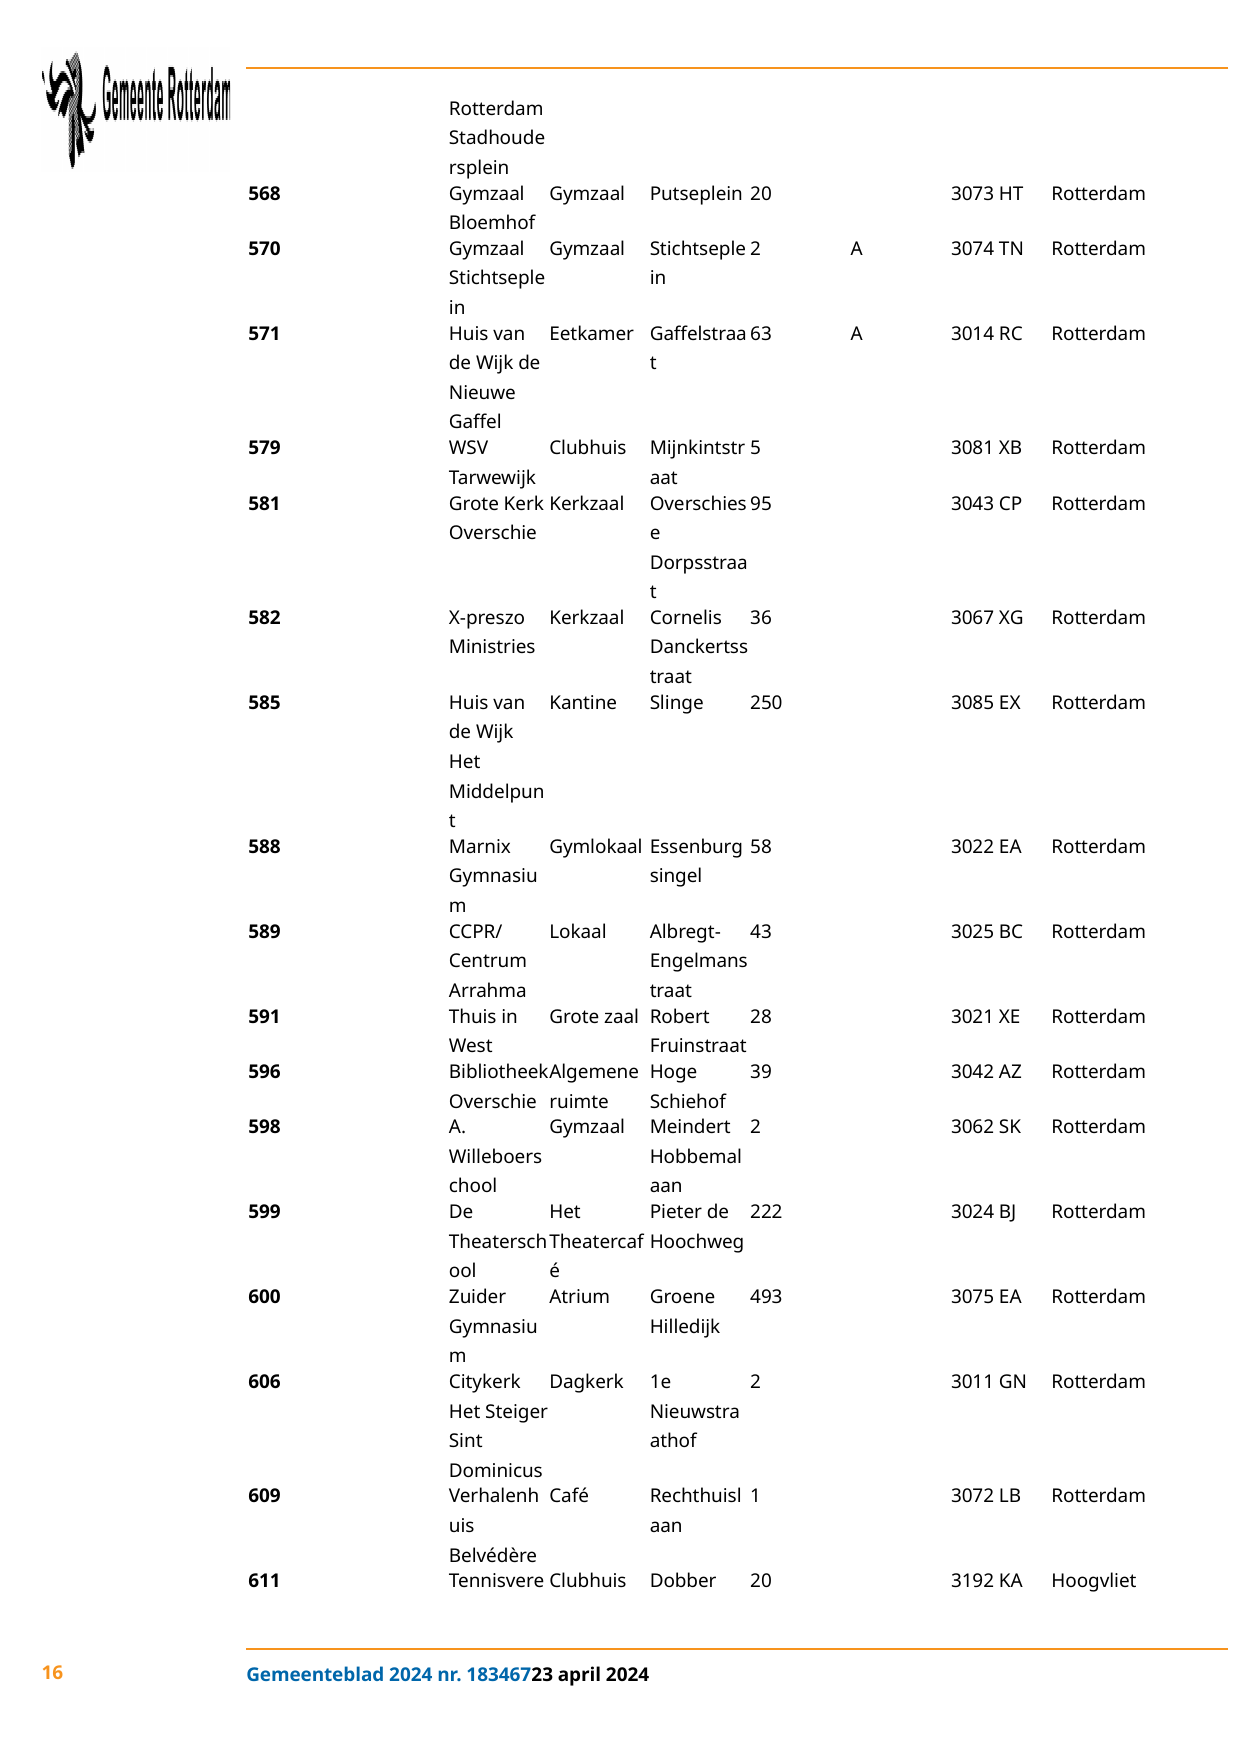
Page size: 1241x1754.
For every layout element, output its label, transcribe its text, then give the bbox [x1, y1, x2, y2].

table_cell Citykerk Het Steiger Sint Dominicus [449, 1368, 549, 1483]
table_cell [650, 95, 750, 180]
table_cell [850, 918, 951, 1003]
table_cell Zuider Gymnasium [449, 1283, 549, 1368]
table_cell 581 [248, 490, 348, 604]
table_cell Clubhuis [549, 434, 649, 490]
table_cell [850, 490, 951, 604]
table_cell 3024 BJ [951, 1199, 1051, 1283]
table_cell A. Willeboerschool [449, 1114, 549, 1198]
table_cell [850, 1114, 951, 1198]
table_cell 3075 EA [951, 1283, 1051, 1368]
table_cell Clubhuis [549, 1568, 649, 1593]
table_cell Rotterdam [1051, 1483, 1152, 1568]
table_cell Verhalenhuis Belvédère [449, 1483, 549, 1568]
table_cell 3062 SK [951, 1114, 1051, 1198]
table_cell 589 [248, 918, 348, 1003]
table_cell De Theaterschool [449, 1199, 549, 1283]
table_cell Rotterdam [1051, 320, 1152, 434]
table_cell [850, 689, 951, 833]
table_cell [348, 434, 449, 490]
table_cell [850, 604, 951, 689]
table_cell 585 [248, 689, 348, 833]
table_cell 3042 AZ [951, 1058, 1051, 1113]
table_cell 493 [750, 1283, 850, 1368]
table_cell 3025 BC [951, 918, 1051, 1003]
table_cell Hoogvliet [1051, 1568, 1152, 1593]
table_cell 3074 TN [951, 235, 1051, 320]
table_cell Huis van de Wijk de Nieuwe Gaffel [449, 320, 549, 434]
table_cell Rotterdam [1051, 918, 1152, 1003]
table_cell Rechthuislaan [650, 1483, 750, 1568]
table_cell [348, 1114, 449, 1198]
table_cell [850, 1368, 951, 1483]
table_cell 20 [750, 1568, 850, 1593]
table_cell [951, 95, 1051, 180]
table_cell 63 [750, 320, 850, 434]
table_cell 250 [750, 689, 850, 833]
table_cell Gymlokaal [549, 833, 649, 918]
table_cell 3022 EA [951, 833, 1051, 918]
table_cell Rotterdam [1051, 1368, 1152, 1483]
table_cell [850, 1199, 951, 1283]
table_cell [348, 1368, 449, 1483]
table_cell 3014 RC [951, 320, 1051, 434]
table_cell Stichtseplein [650, 235, 750, 320]
table_cell 222 [750, 1199, 850, 1283]
table_cell [348, 235, 449, 320]
table_cell 600 [248, 1283, 348, 1368]
table_cell [348, 1483, 449, 1568]
table_cell 58 [750, 833, 850, 918]
table_cell [348, 1003, 449, 1058]
table_cell 579 [248, 434, 348, 490]
table_cell [348, 320, 449, 434]
table_cell 3192 KA [951, 1568, 1051, 1593]
table_cell [850, 1283, 951, 1368]
table_cell [348, 689, 449, 833]
table_cell Rotterdam [1051, 689, 1152, 833]
table_cell 568 [248, 180, 348, 235]
table_cell 3081 XB [951, 434, 1051, 490]
table_cell [348, 1058, 449, 1113]
table_cell CCPR/Centrum Arrahma [449, 918, 549, 1003]
table_cell Rotterdam [1051, 1283, 1152, 1368]
table_cell Mijnkintstraat [650, 434, 750, 490]
table_cell 571 [248, 320, 348, 434]
table_cell Rotterdam [1051, 1114, 1152, 1198]
table_cell [850, 434, 951, 490]
table_cell 1e Nieuwstraathof [650, 1368, 750, 1483]
table_cell Rotterdam [1051, 434, 1152, 490]
table_cell [850, 1483, 951, 1568]
table_cell Dobber [650, 1568, 750, 1593]
table_cell [348, 1283, 449, 1368]
table_cell 591 [248, 1003, 348, 1058]
table_cell Huis van de Wijk Het Middelpunt [449, 689, 549, 833]
table_cell Rotterdam [1051, 1199, 1152, 1283]
table_cell 606 [248, 1368, 348, 1483]
table_cell Essenburgsingel [650, 833, 750, 918]
table_cell 2 [750, 1114, 850, 1198]
table_cell Thuis in West [449, 1003, 549, 1058]
table_cell Gymzaal [549, 235, 649, 320]
table_cell Gymzaal Stichtseplein [449, 235, 549, 320]
table_cell Rotterdam [1051, 1003, 1152, 1058]
table_cell Rotterdam [1051, 1058, 1152, 1113]
table_cell Tennisvere [449, 1568, 549, 1593]
table_cell Gymzaal [549, 1114, 649, 1198]
table_cell 1 [750, 1483, 850, 1568]
table_cell Het Theatercafé [549, 1199, 649, 1283]
table_cell [348, 833, 449, 918]
table_cell [1051, 95, 1152, 180]
table_cell 3011 GN [951, 1368, 1051, 1483]
table_cell Pieter de Hoochweg [650, 1199, 750, 1283]
table_cell Gymzaal Bloemhof [449, 180, 549, 235]
table_cell 609 [248, 1483, 348, 1568]
table_cell 582 [248, 604, 348, 689]
table_cell Groene Hilledijk [650, 1283, 750, 1368]
table_cell 3021 XE [951, 1003, 1051, 1058]
table_cell 2 [750, 1368, 850, 1483]
table_cell 3043 CP [951, 490, 1051, 604]
table_cell [348, 180, 449, 235]
table_cell 3072 LB [951, 1483, 1051, 1568]
table_cell Marnix Gymnasium [449, 833, 549, 918]
table_cell Kerkzaal [549, 490, 649, 604]
table_cell 95 [750, 490, 850, 604]
table_cell Rotterdam Stadhoudersplein [449, 95, 549, 180]
table_cell [549, 95, 649, 180]
table_cell 28 [750, 1003, 850, 1058]
table_cell [850, 833, 951, 918]
table_cell Rotterdam [1051, 180, 1152, 235]
picture [41, 47, 231, 172]
table_cell 43 [750, 918, 850, 1003]
table_cell Café [549, 1483, 649, 1568]
table_cell Grote Kerk Overschie [449, 490, 549, 604]
table_cell Rotterdam [1051, 833, 1152, 918]
table_cell Rotterdam [1051, 490, 1152, 604]
table_cell Dagkerk [549, 1368, 649, 1483]
table_cell [850, 1058, 951, 1113]
table_cell 3067 XG [951, 604, 1051, 689]
table_cell 5 [750, 434, 850, 490]
table_cell 570 [248, 235, 348, 320]
table_cell Atrium [549, 1283, 649, 1368]
table_cell 611 [248, 1568, 348, 1593]
table_cell [348, 1568, 449, 1593]
table_cell Kantine [549, 689, 649, 833]
table_cell [348, 918, 449, 1003]
table_cell 598 [248, 1114, 348, 1198]
table_cell 39 [750, 1058, 850, 1113]
table_cell Eetkamer [549, 320, 649, 434]
table_cell 36 [750, 604, 850, 689]
table_cell [850, 180, 951, 235]
table_cell X-preszo Ministries [449, 604, 549, 689]
table_cell 3073 HT [951, 180, 1051, 235]
table_cell Rotterdam [1051, 235, 1152, 320]
table_cell [348, 95, 449, 180]
table_cell Gymzaal [549, 180, 649, 235]
table_cell [850, 1568, 951, 1593]
table_cell 596 [248, 1058, 348, 1113]
table_cell Gaffelstraat [650, 320, 750, 434]
table_cell Rotterdam [1051, 604, 1152, 689]
table_cell [348, 490, 449, 604]
table_cell 20 [750, 180, 850, 235]
table_cell [750, 95, 850, 180]
table_cell Grote zaal [549, 1003, 649, 1058]
table_cell A [850, 320, 951, 434]
table_cell [248, 95, 348, 180]
table_cell [850, 1003, 951, 1058]
table_cell Algemene ruimte [549, 1058, 649, 1113]
table_cell Meindert Hobbemalaan [650, 1114, 750, 1198]
table_cell [348, 1199, 449, 1283]
table_cell A [850, 235, 951, 320]
table_cell [348, 604, 449, 689]
table_cell Slinge [650, 689, 750, 833]
table_cell WSV Tarwewijk [449, 434, 549, 490]
table_cell Hoge Schiehof [650, 1058, 750, 1113]
table_cell 2 [750, 235, 850, 320]
table_cell 588 [248, 833, 348, 918]
table_cell Bibliotheek Overschie [449, 1058, 549, 1113]
table_cell Putseplein [650, 180, 750, 235]
table_cell Robert Fruinstraat [650, 1003, 750, 1058]
table_cell [850, 95, 951, 180]
table_cell 599 [248, 1199, 348, 1283]
table_cell 3085 EX [951, 689, 1051, 833]
table_cell Kerkzaal [549, 604, 649, 689]
table_cell Lokaal [549, 918, 649, 1003]
table_cell Albregt-Engelmanstraat [650, 918, 750, 1003]
table_cell Cornelis Danckertsstraat [650, 604, 750, 689]
table_cell Overschiese Dorpsstraat [650, 490, 750, 604]
